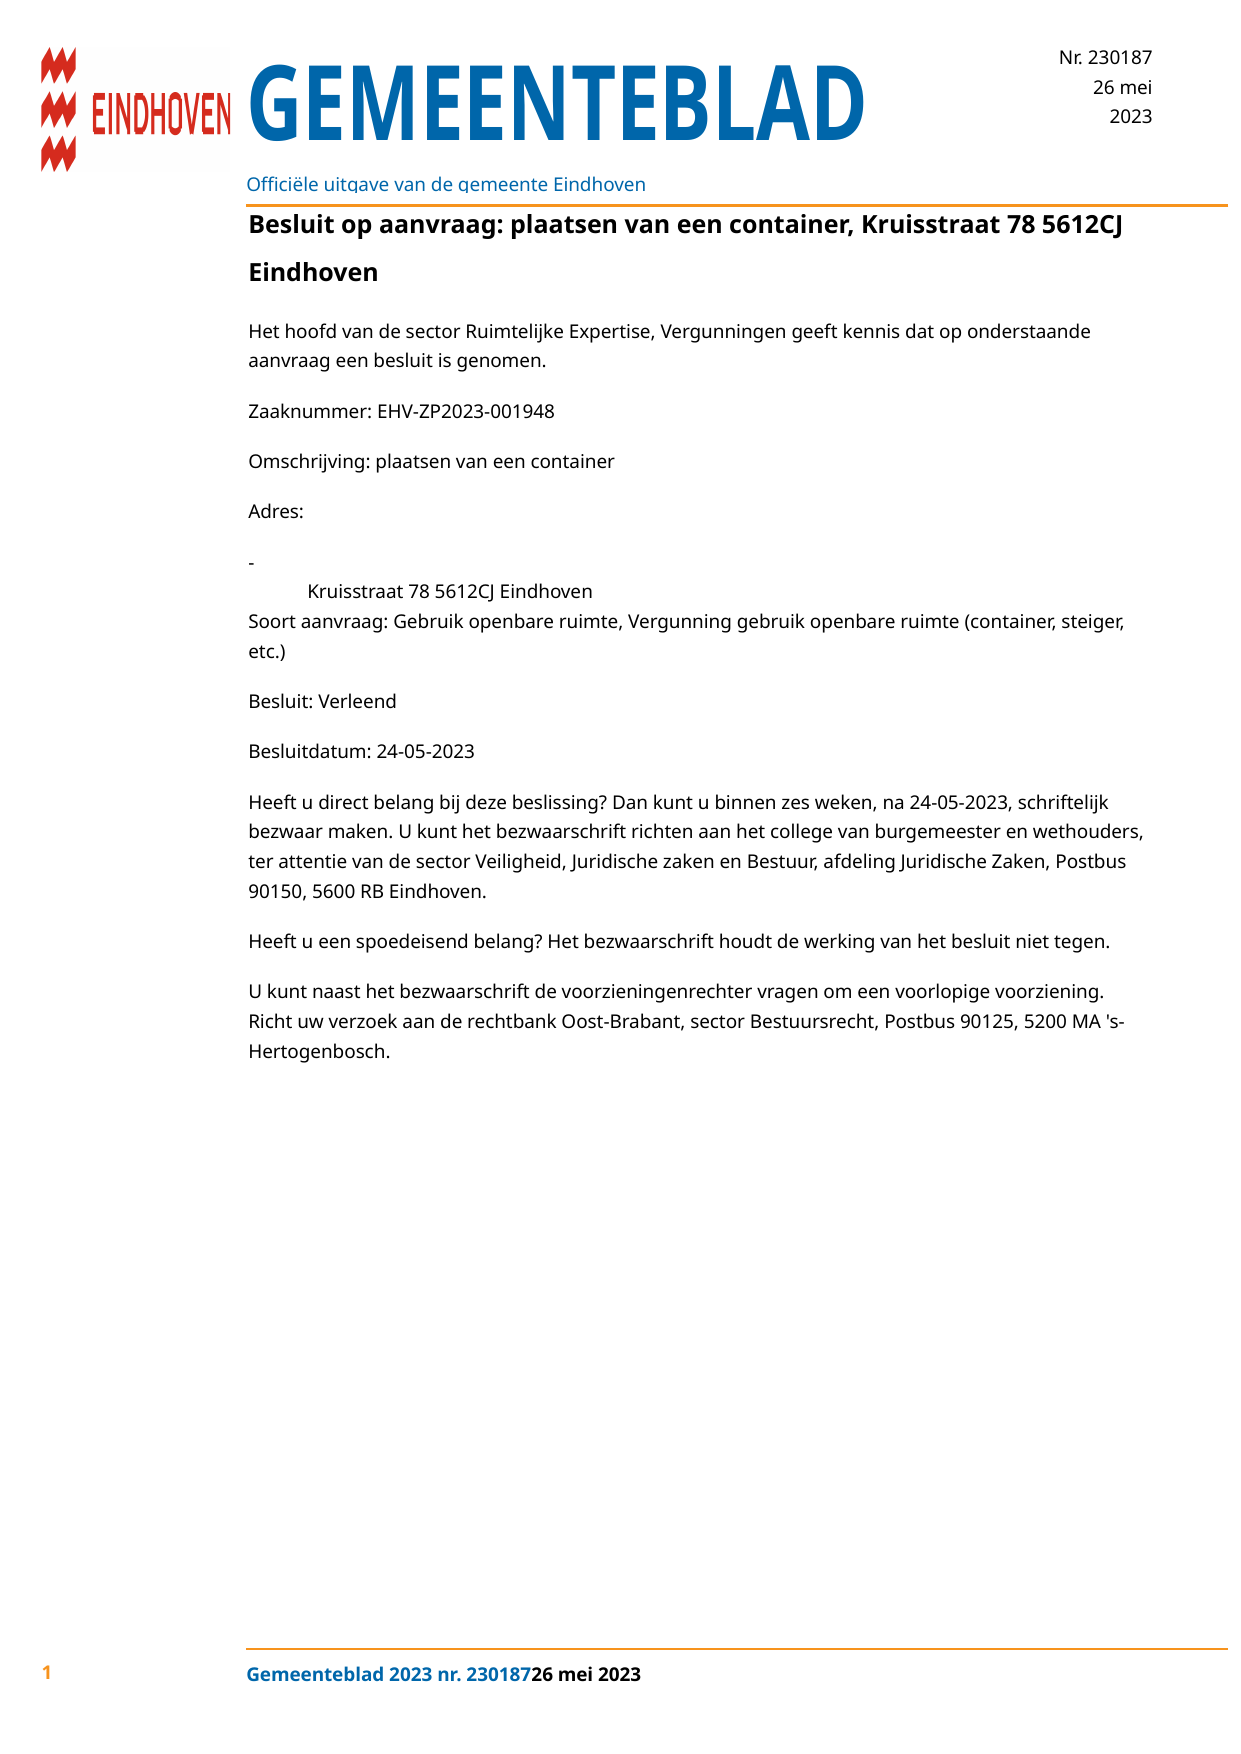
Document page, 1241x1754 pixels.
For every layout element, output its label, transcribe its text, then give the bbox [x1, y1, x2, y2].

text Het hoofd van de sector Ruimtelijke Expertise, Vergunningen geeft kennis dat op onderstaande aanvraag een besluit is genomen. [248, 318, 1152, 373]
text Heeft u direct belang bij deze beslissing? Dan kunt u binnen zes weken, na 24-05-2023, schriftelijk bezwaar maken. U kunt het bezwaarschrift richten aan het college van burgemeester en wethouders, ter attentie van de sector Veiligheid, Juridische zaken en Bestuur, afdeling Juridische Zaken, Postbus 90150, 5600 RB Eindhoven. [248, 789, 1152, 904]
text Besluit: Verleend [248, 688, 1152, 714]
text Zaaknummer: EHV-ZP2023-001948 [248, 398, 1152, 424]
picture [41, 47, 231, 172]
text Soort aanvraag: Gebruik openbare ruimte, Vergunning gebruik openbare ruimte (container, steiger, etc.) [248, 608, 1152, 664]
text Omschrijving: plaatsen van een container [248, 448, 1152, 474]
text Besluitdatum: 24-05-2023 [248, 739, 1152, 764]
text Besluit op aanvraag: plaatsen van een container, Kruisstraat 78 5612CJ Eindhoven [248, 207, 1152, 288]
text Heeft u een spoedeisend belang? Het bezwaarschrift houdt de werking van het besluit niet tegen. [248, 928, 1152, 954]
list Kruisstraat 78 5612CJ Eindhoven [248, 579, 1152, 604]
text U kunt naast het bezwaarschrift de voorzieningenrechter vragen om een voorlopige voorziening. Richt uw verzoek aan de rechtbank Oost-Brabant, sector Bestuursrecht, Postbus 90125, 5200 MA 's-Hertogenbosch. [248, 979, 1152, 1064]
text Adres: [248, 499, 1152, 524]
